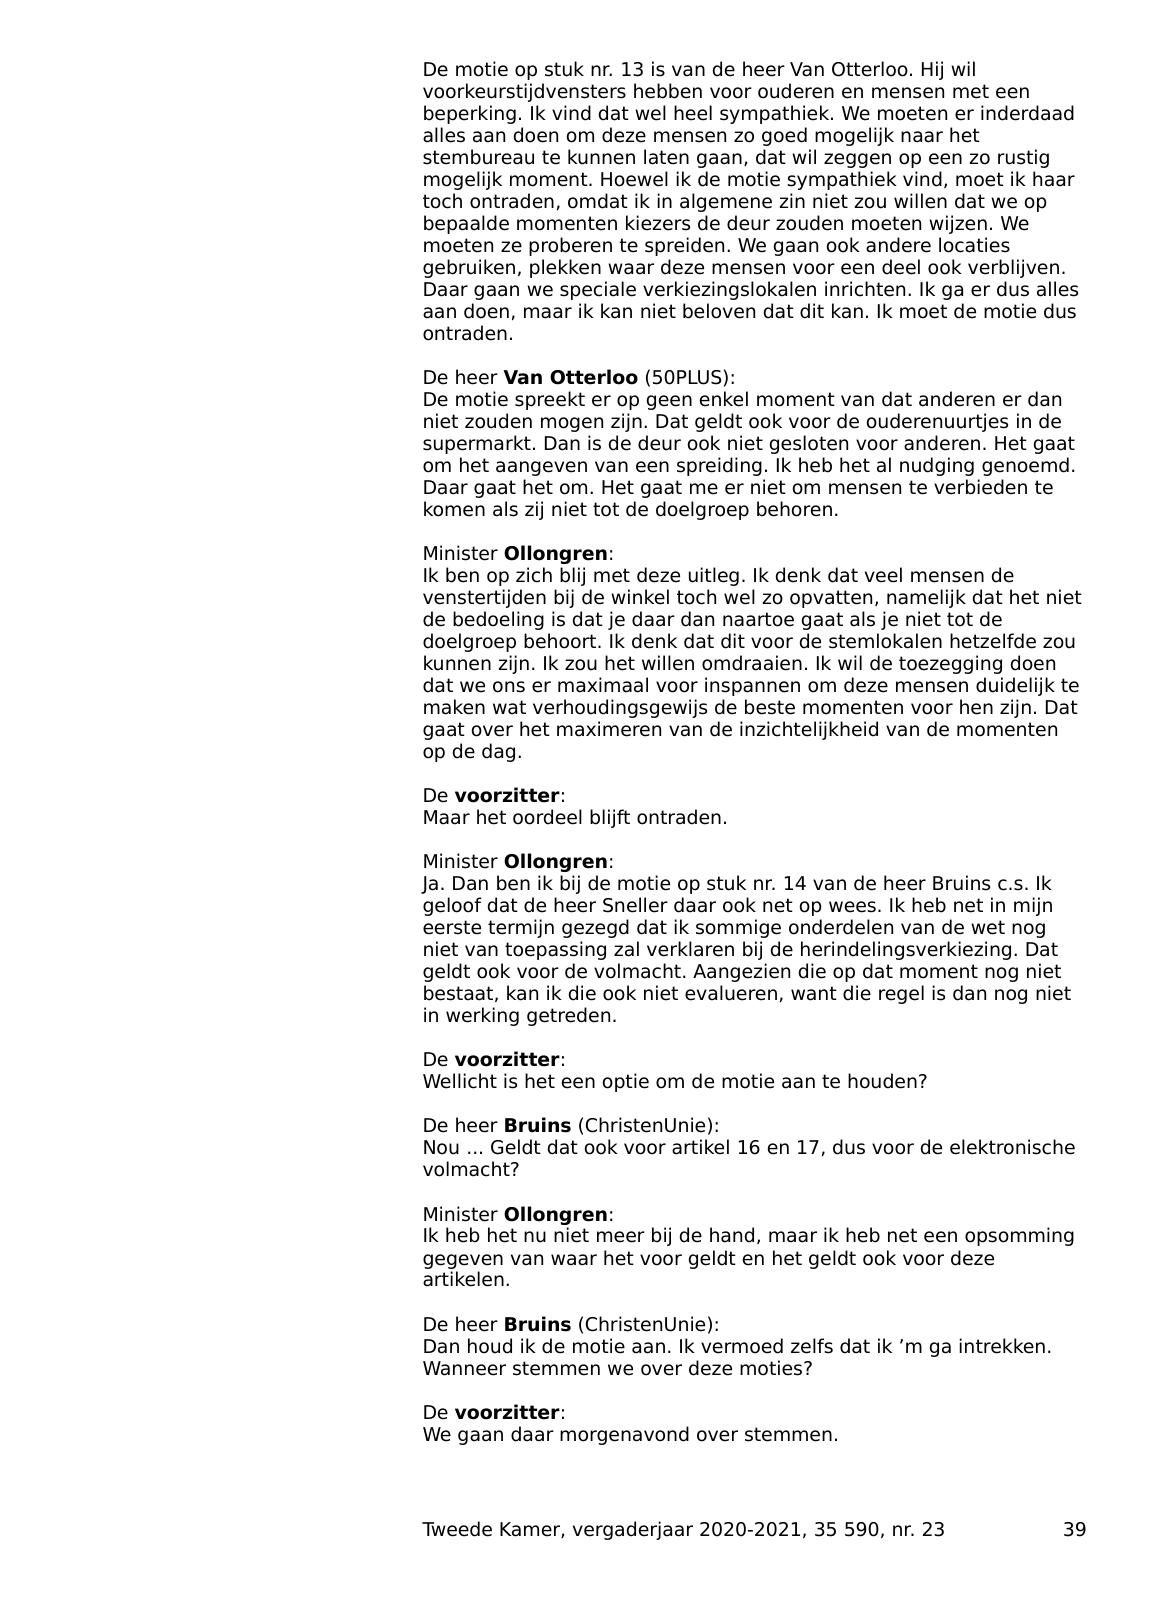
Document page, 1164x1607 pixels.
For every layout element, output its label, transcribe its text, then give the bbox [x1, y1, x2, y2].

text Wellicht is het een optie om de motie aan te houden? [422, 1071, 1087, 1093]
text De heer Bruins (ChristenUnie): [422, 1115, 1087, 1137]
text De voorzitter: [422, 1402, 1087, 1424]
text Minister Ollongren: [422, 851, 1087, 873]
text Nou ... Geldt dat ook voor artikel 16 en 17, dus voor de elektronische volmacht? [422, 1137, 1087, 1181]
text Ja. Dan ben ik bij de motie op stuk nr. 14 van de heer Bruins c.s. Ik geloof dat de heer Sneller daar ook net op wees. Ik heb net in mijn eerste termijn gezegd dat ik sommige onderdelen van de wet nog niet van toepassing zal verklaren bij de herindelingsverkiezing. Dat geldt ook voor de volmacht. Aangezien die op dat moment nog niet bestaat, kan ik die ook niet evalueren, want die regel is dan nog niet in werking getreden. [422, 873, 1087, 1027]
text De motie op stuk nr. 13 is van de heer Van Otterloo. Hij wil voorkeurstijdvensters hebben voor ouderen en mensen met een beperking. Ik vind dat wel heel sympathiek. We moeten er inderdaad alles aan doen om deze mensen zo goed mogelijk naar het stembureau te kunnen laten gaan, dat wil zeggen op een zo rustig mogelijk moment. Hoewel ik de motie sympathiek vind, moet ik haar toch ontraden, omdat ik in algemene zin niet zou willen dat we op bepaalde momenten kiezers de deur zouden moeten wijzen. We moeten ze proberen te spreiden. We gaan ook andere locaties gebruiken, plekken waar deze mensen voor een deel ook verblijven. Daar gaan we speciale verkiezingslokalen inrichten. Ik ga er dus alles aan doen, maar ik kan niet beloven dat dit kan. Ik moet de motie dus ontraden. [422, 59, 1087, 345]
text De voorzitter: [422, 1049, 1087, 1071]
text Ik ben op zich blij met deze uitleg. Ik denk dat veel mensen de venstertijden bij de winkel toch wel zo opvatten, namelijk dat het niet de bedoeling is dat je daar dan naartoe gaat als je niet tot de doelgroep behoort. Ik denk dat dit voor de stemlokalen hetzelfde zou kunnen zijn. Ik zou het willen omdraaien. Ik wil de toezegging doen dat we ons er maximaal voor inspannen om deze mensen duidelijk te maken wat verhoudingsgewijs de beste momenten voor hen zijn. Dat gaat over het maximeren van de inzichtelijkheid van de momenten op de dag. [422, 565, 1087, 763]
text De heer Bruins (ChristenUnie): [422, 1313, 1087, 1336]
text Minister Ollongren: [422, 543, 1087, 565]
text De voorzitter: [422, 785, 1087, 807]
text Minister Ollongren: [422, 1203, 1087, 1225]
text De heer Van Otterloo (50PLUS): [422, 367, 1087, 389]
text Dan houd ik de motie aan. Ik vermoed zelfs dat ik ’m ga intrekken. Wanneer stemmen we over deze moties? [422, 1336, 1087, 1379]
text Ik heb het nu niet meer bij de hand, maar ik heb net een opsomming gegeven van waar het voor geldt en het geldt ook voor deze artikelen. [422, 1225, 1087, 1291]
text Maar het oordeel blijft ontraden. [422, 807, 1087, 829]
text We gaan daar morgenavond over stemmen. [422, 1424, 1087, 1446]
text De motie spreekt er op geen enkel moment van dat anderen er dan niet zouden mogen zijn. Dat geldt ook voor de ouderenuurtjes in de supermarkt. Dan is de deur ook niet gesloten voor anderen. Het gaat om het aangeven van een spreiding. Ik heb het al nudging genoemd. Daar gaat het om. Het gaat me er niet om mensen te verbieden te komen als zij niet tot de doelgroep behoren. [422, 389, 1087, 521]
